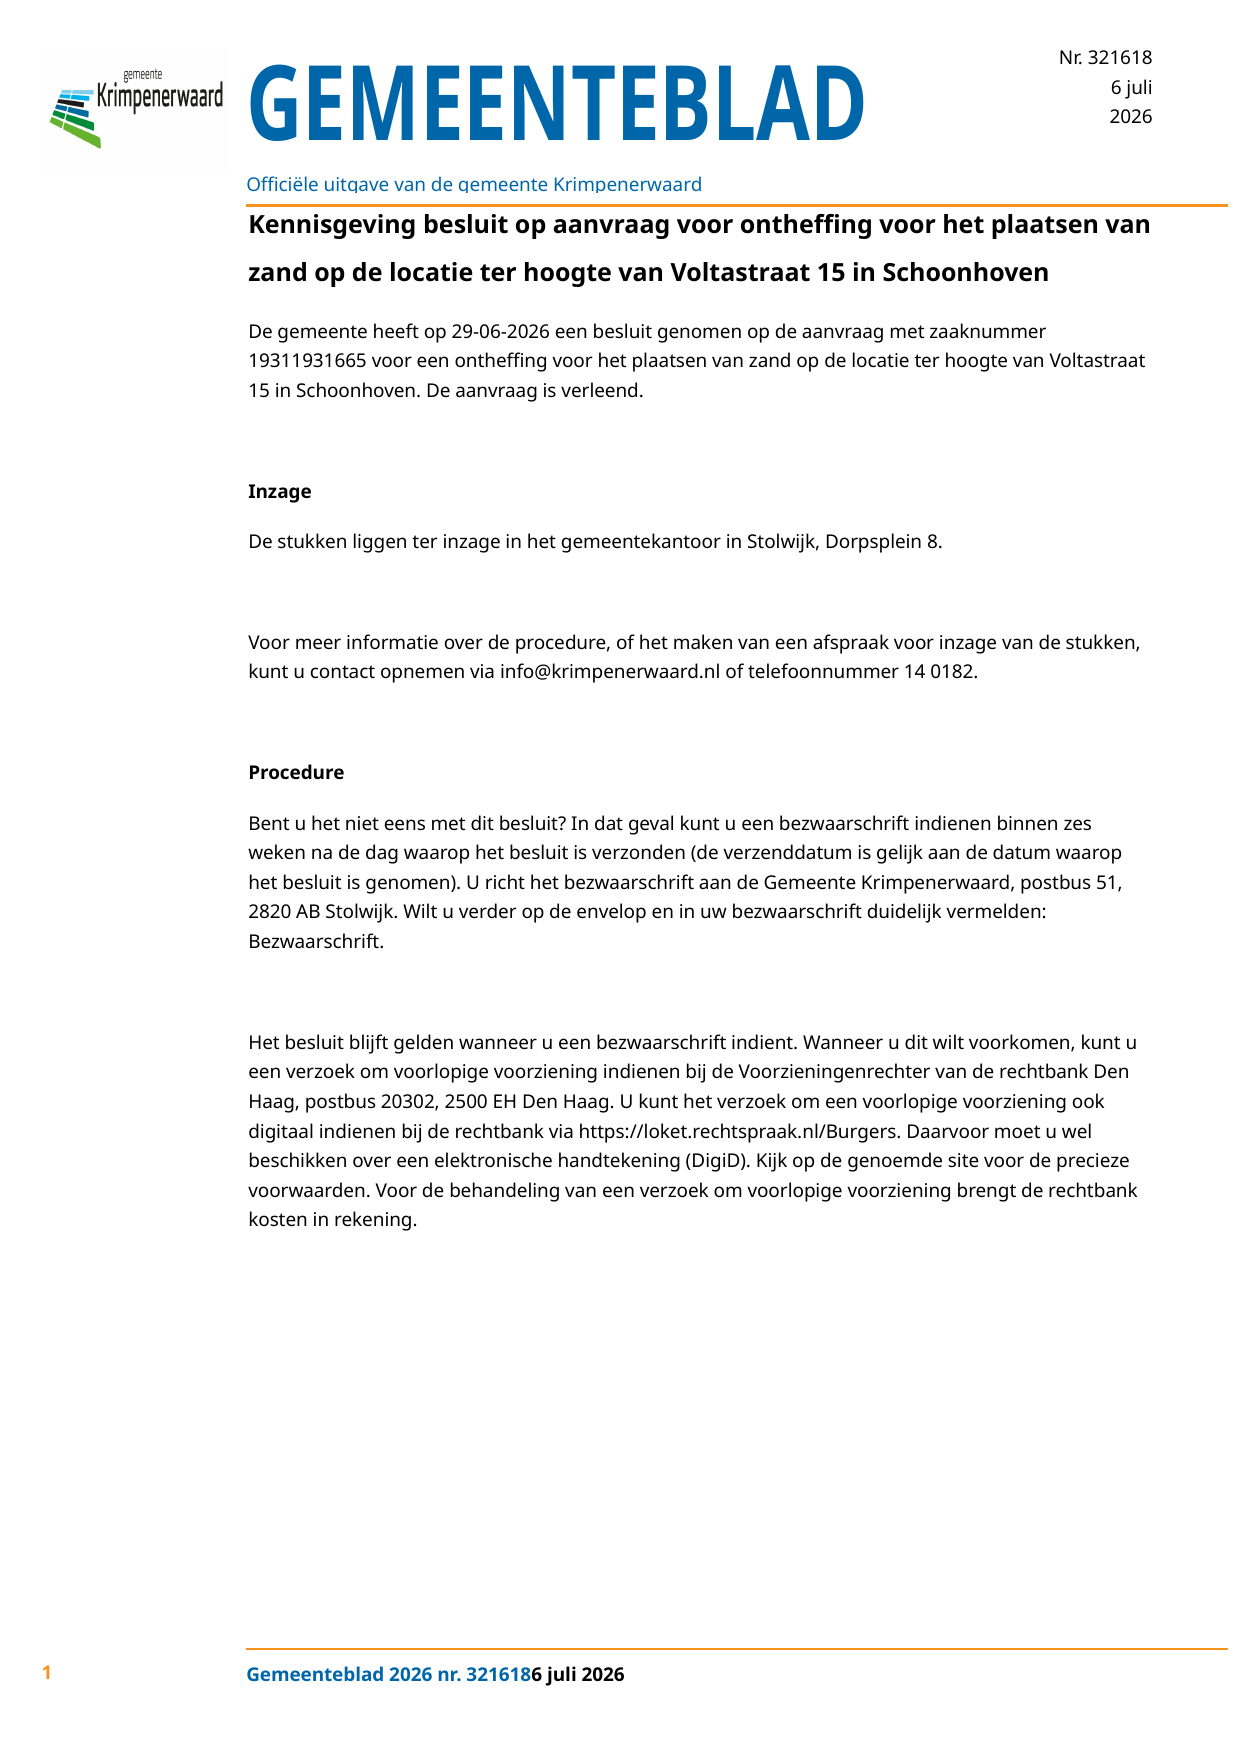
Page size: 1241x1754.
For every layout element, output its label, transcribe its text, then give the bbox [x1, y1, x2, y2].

text Bent u het niet eens met dit besluit? In dat geval kunt u een bezwaarschrift indienen binnen zes weken na de dag waarop het besluit is verzonden (de verzenddatum is gelijk aan de datum waarop het besluit is genomen). U richt het bezwaarschrift aan de Gemeente Krimpenerwaard, postbus 51, 2820 AB Stolwijk. Wilt u verder op de envelop en in uw bezwaarschrift duidelijk vermelden: Bezwaarschrift. [248, 810, 1152, 954]
text Het besluit blijft gelden wanneer u een bezwaarschrift indient. Wanneer u dit wilt voorkomen, kunt u een verzoek om voorlopige voorziening indienen bij de Voorzieningenrechter van de rechtbank Den Haag, postbus 20302, 2500 EH Den Haag. U kunt het verzoek om een voorlopige voorziening ook digitaal indienen bij de rechtbank via https://loket.rechtspraak.nl/Burgers. Daarvoor moet u wel beschikken over een elektronische handtekening (DigiD). Kijk op de genoemde site voor de precieze voorwaarden. Voor de behandeling van een verzoek om voorlopige voorziening brengt de rechtbank kosten in rekening. [248, 1029, 1152, 1232]
text De gemeente heeft op 29-06-2026 een besluit genomen op de aanvraag met zaaknummer 19311931665 voor een ontheffing voor het plaatsen van zand op de locatie ter hoogte van Voltastraat 15 in Schoonhoven. De aanvraag is verleend. [248, 318, 1152, 403]
picture [41, 47, 231, 172]
text Kennisgeving besluit op aanvraag voor ontheffing voor het plaatsen van zand op de locatie ter hoogte van Voltastraat 15 in Schoonhoven [248, 207, 1152, 288]
text Inzage [248, 478, 1152, 504]
text Voor meer informatie over de procedure, of het maken van een afspraak voor inzage van de stukken, kunt u contact opnemen via info@krimpenerwaard.nl of telefoonnummer 14 0182. [248, 629, 1152, 684]
text Procedure [248, 759, 1152, 785]
text De stukken liggen ter inzage in het gemeentekantoor in Stolwijk, Dorpsplein 8. [248, 528, 1152, 554]
